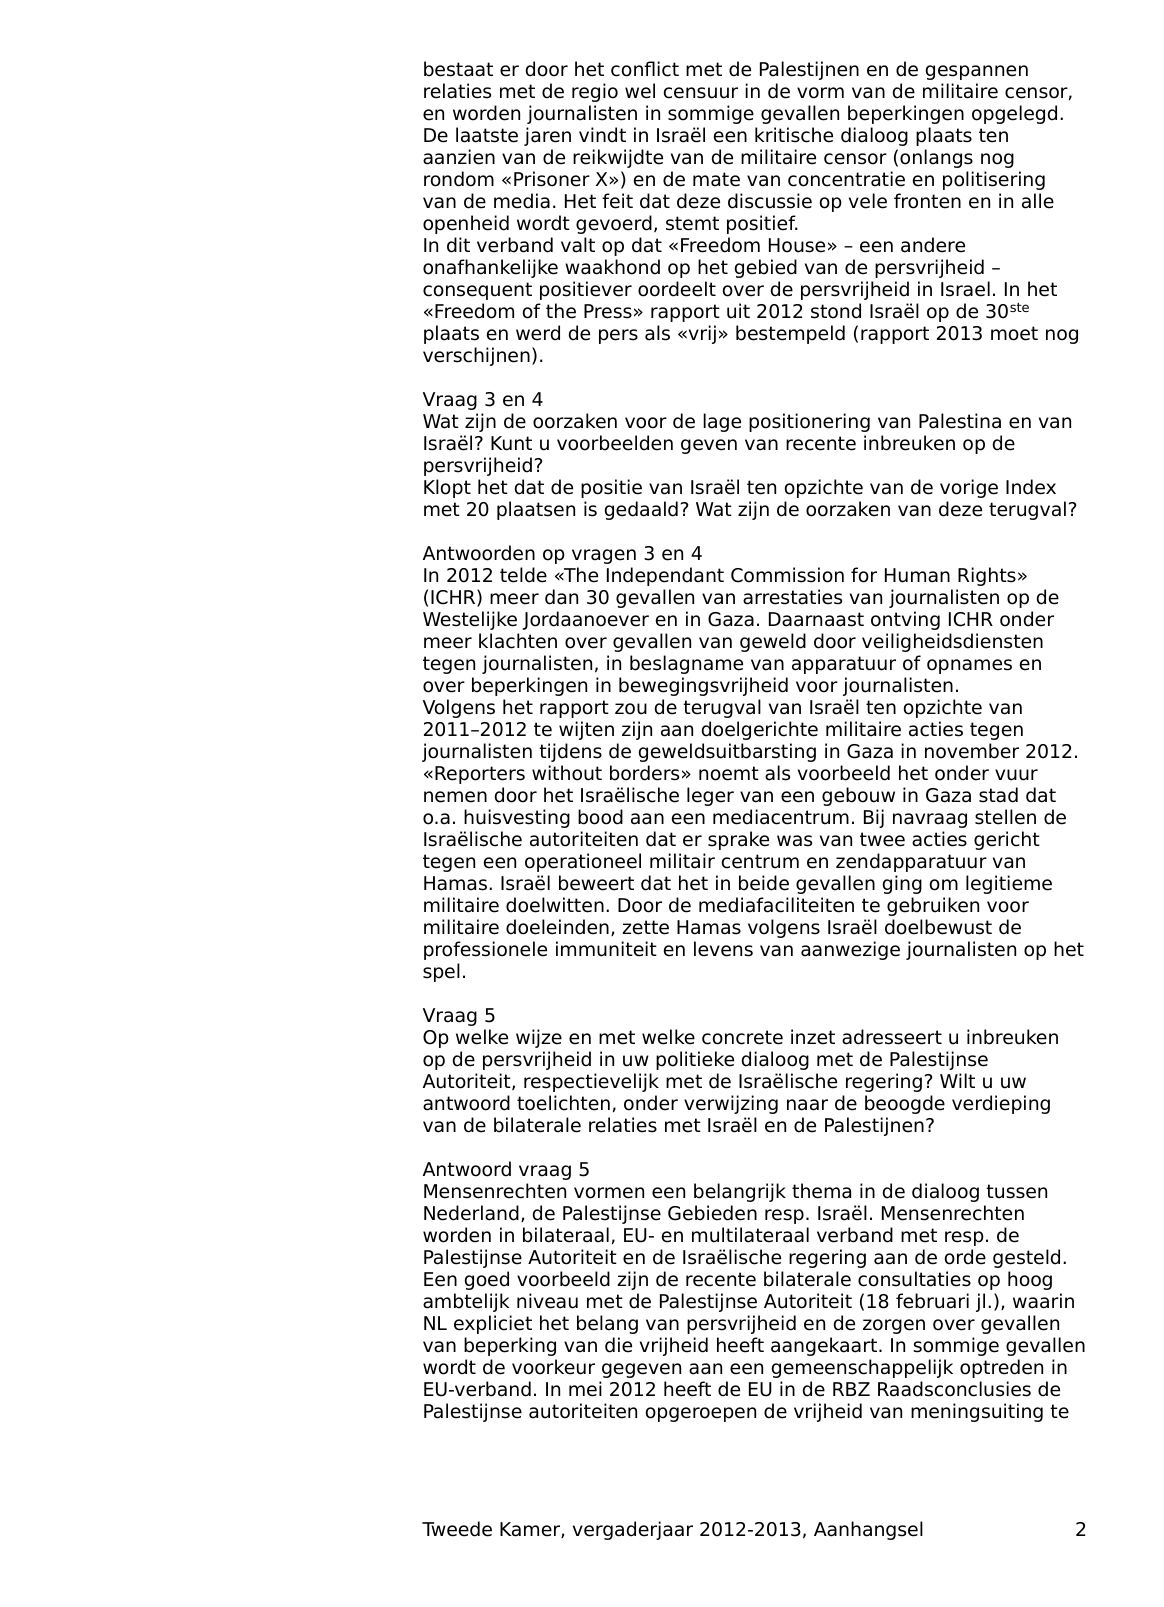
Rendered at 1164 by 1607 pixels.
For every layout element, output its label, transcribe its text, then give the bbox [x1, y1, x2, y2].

text Antwoorden op vragen 3 en 4 [422, 543, 1087, 565]
text Volgens het rapport zou de terugval van Israël ten opzichte van 2011–2012 te wijten zijn aan doelgerichte militaire acties tegen journalisten tijdens de geweldsuitbarsting in Gaza in november 2012. «Reporters without borders» noemt als voorbeeld het onder vuur nemen door het Israëlische leger van een gebouw in Gaza stad dat o.a. huisvesting bood aan een mediacentrum. Bij navraag stellen de Israëlische autoriteiten dat er sprake was van twee acties gericht tegen een operationeel militair centrum en zendapparatuur van Hamas. Israël beweert dat het in beide gevallen ging om legitieme militaire doelwitten. Door de mediafaciliteiten te gebruiken voor militaire doeleinden, zette Hamas volgens Israël doelbewust de professionele immuniteit en levens van aanwezige journalisten op het spel. [422, 697, 1087, 983]
text In 2012 telde «The Independant Commission for Human Rights» (ICHR) meer dan 30 gevallen van arrestaties van journalisten op de Westelijke Jordaanoever en in Gaza. Daarnaast ontving ICHR onder meer klachten over gevallen van geweld door veiligheidsdiensten tegen journalisten, in beslagname van apparatuur of opnames en over beperkingen in bewegingsvrijheid voor journalisten. [422, 565, 1087, 697]
text In dit verband valt op dat «Freedom House» – een andere onafhankelijke waakhond op het gebied van de persvrijheid – consequent positiever oordeelt over de persvrijheid in Israel. In het «Freedom of the Press» rapport uit 2012 stond Israël op de 30ste plaats en werd de pers als «vrij» bestempeld (rapport 2013 moet nog verschijnen). [422, 235, 1087, 367]
text Vraag 3 en 4 [422, 389, 1087, 411]
text Mensenrechten vormen een belangrijk thema in de dialoog tussen Nederland, de Palestijnse Gebieden resp. Israël. Mensenrechten worden in bilateraal, EU- en multilateraal verband met resp. de Palestijnse Autoriteit en de Israëlische regering aan de orde gesteld. Een goed voorbeeld zijn de recente bilaterale consultaties op hoog ambtelijk niveau met de Palestijnse Autoriteit (18 februari jl.), waarin NL expliciet het belang van persvrijheid en de zorgen over gevallen van beperking van die vrijheid heeft aangekaart. In sommige gevallen wordt de voorkeur gegeven aan een gemeenschappelijk optreden in EU-verband. In mei 2012 heeft de EU in de RBZ Raadsconclusies de Palestijnse autoriteiten opgeroepen de vrijheid van meningsuiting te [422, 1181, 1087, 1423]
text Op welke wijze en met welke concrete inzet adresseert u inbreuken op de persvrijheid in uw politieke dialoog met de Palestijnse Autoriteit, respectievelijk met de Israëlische regering? Wilt u uw antwoord toelichten, onder verwijzing naar de beoogde verdieping van de bilaterale relaties met Israël en de Palestijnen? [422, 1027, 1087, 1137]
text Antwoord vraag 5 [422, 1159, 1087, 1181]
text Wat zijn de oorzaken voor de lage positionering van Palestina en van Israël? Kunt u voorbeelden geven van recente inbreuken op de persvrijheid? [422, 411, 1087, 477]
text Vraag 5 [422, 1005, 1087, 1027]
text bestaat er door het conflict met de Palestijnen en de gespannen relaties met de regio wel censuur in de vorm van de militaire censor, en worden journalisten in sommige gevallen beperkingen opgelegd. De laatste jaren vindt in Israël een kritische dialoog plaats ten aanzien van de reikwijdte van de militaire censor (onlangs nog rondom «Prisoner X») en de mate van concentratie en politisering van de media. Het feit dat deze discussie op vele fronten en in alle openheid wordt gevoerd, stemt positief. [422, 59, 1087, 235]
text Klopt het dat de positie van Israël ten opzichte van de vorige Index met 20 plaatsen is gedaald? Wat zijn de oorzaken van deze terugval? [422, 477, 1087, 521]
